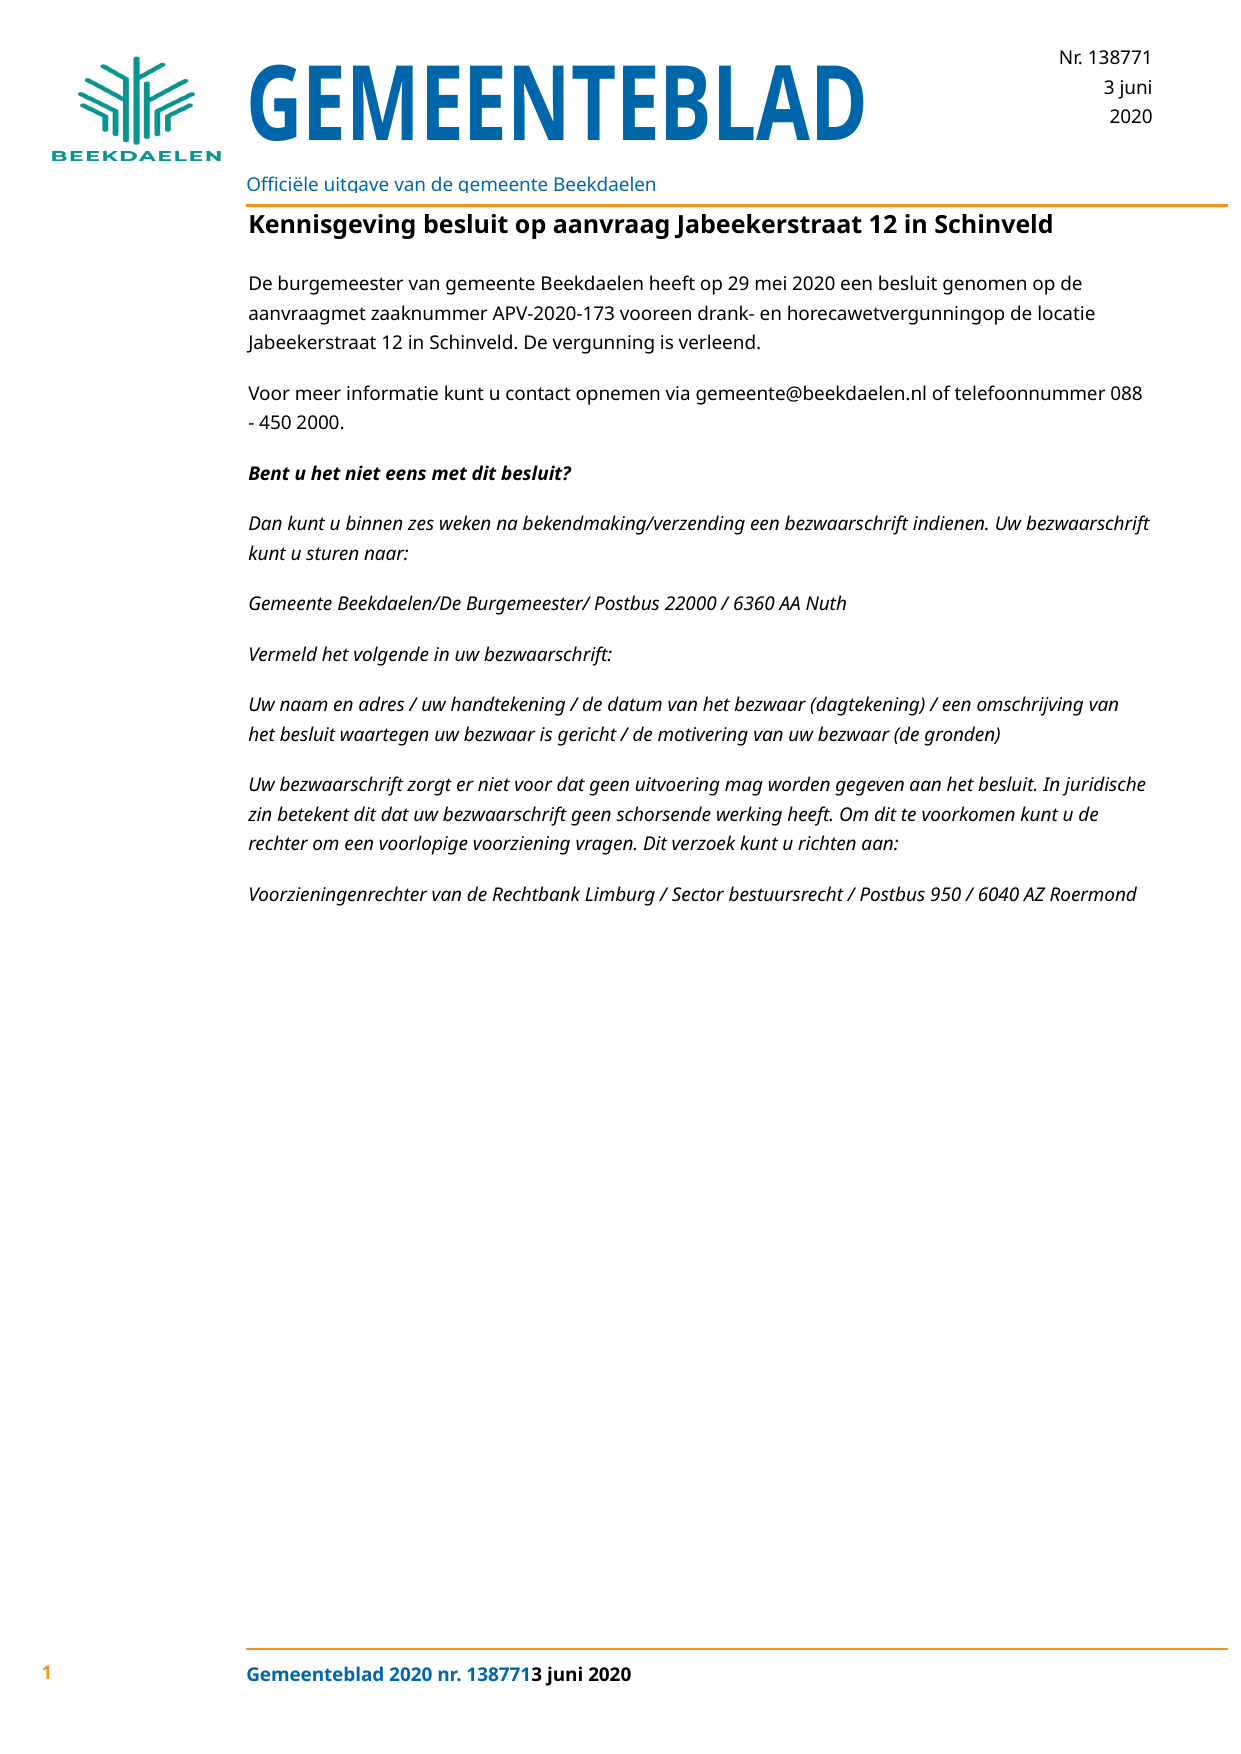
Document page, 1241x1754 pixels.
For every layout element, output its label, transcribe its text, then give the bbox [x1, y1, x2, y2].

text De burgemeester van gemeente Beekdaelen heeft op 29 mei 2020 een besluit genomen op de aanvraagmet zaaknummer APV-2020-173 vooreen drank- en horecawetvergunningop de locatie Jabeekerstraat 12 in Schinveld. De vergunning is verleend. [248, 270, 1152, 355]
text Uw bezwaarschrift zorgt er niet voor dat geen uitvoering mag worden gegeven aan het besluit. In juridische zin betekent dit dat uw bezwaarschrift geen schorsende werking heeft. Om dit te voorkomen kunt u de rechter om een voorlopige voorziening vragen. Dit verzoek kunt u richten aan: [248, 771, 1152, 856]
text Kennisgeving besluit op aanvraag Jabeekerstraat 12 in Schinveld [248, 207, 1152, 241]
text Vermeld het volgende in uw bezwaarschrift: [248, 641, 1152, 666]
text Bent u het niet eens met dit besluit? [248, 460, 1152, 486]
picture [41, 47, 231, 172]
text Dan kunt u binnen zes weken na bekendmaking/verzending een bezwaarschrift indienen. Uw bezwaarschrift kunt u sturen naar: [248, 510, 1152, 566]
text Voor meer informatie kunt u contact opnemen via gemeente@beekdaelen.nl of telefoonnummer 088 - 450 2000. [248, 380, 1152, 435]
text Voorzieningenrechter van de Rechtbank Limburg / Sector bestuursrecht / Postbus 950 / 6040 AZ Roermond [248, 881, 1152, 906]
text Gemeente Beekdaelen/De Burgemeester/ Postbus 22000 / 6360 AA Nuth [248, 590, 1152, 616]
text Uw naam en adres / uw handtekening / de datum van het bezwaar (dagtekening) / een omschrijving van het besluit waartegen uw bezwaar is gericht / de motivering van uw bezwaar (de gronden) [248, 691, 1152, 746]
